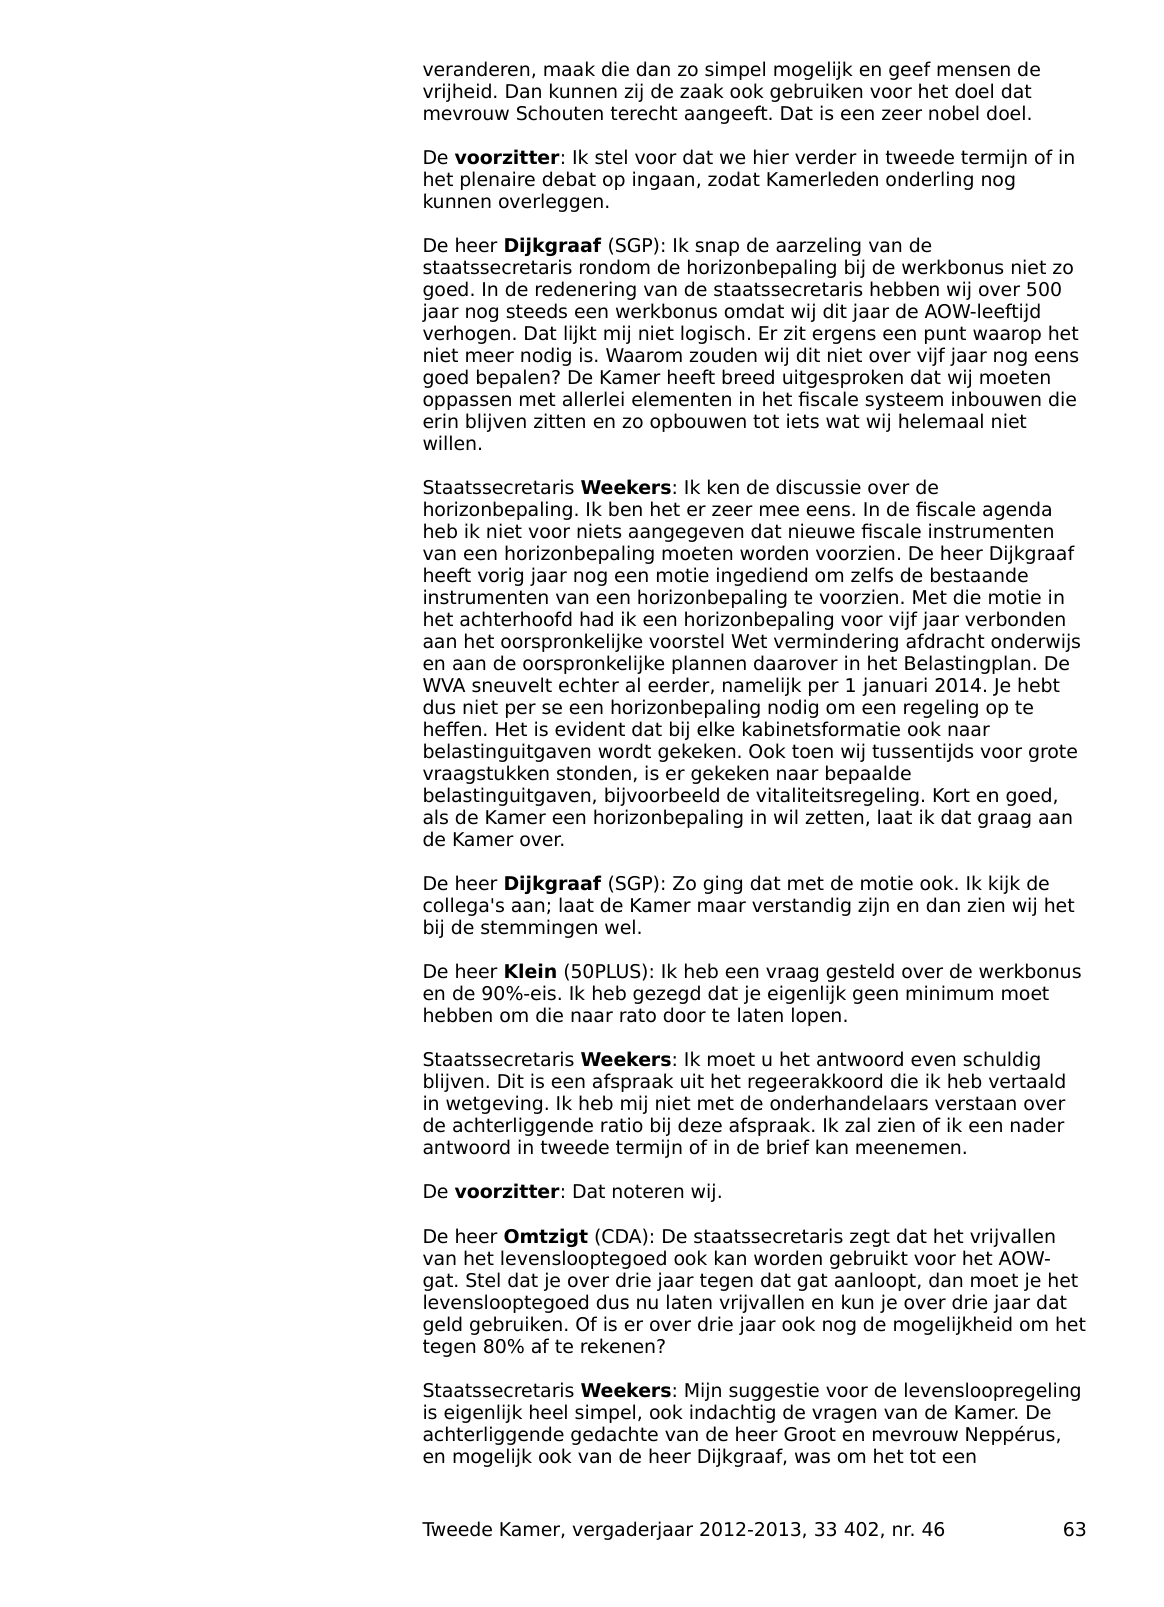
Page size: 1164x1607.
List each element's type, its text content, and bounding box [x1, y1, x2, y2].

text De heer Dijkgraaf (SGP): Zo ging dat met de motie ook. Ik kijk de collega's aan; laat de Kamer maar verstandig zijn en dan zien wij het bij de stemmingen wel. [422, 873, 1087, 939]
text De heer Omtzigt (CDA): De staatssecretaris zegt dat het vrijvallen van het levenslooptegoed ook kan worden gebruikt voor het AOW-gat. Stel dat je over drie jaar tegen dat gat aanloopt, dan moet je het levenslooptegoed dus nu laten vrijvallen en kun je over drie jaar dat geld gebruiken. Of is er over drie jaar ook nog de mogelijkheid om het tegen 80% af te rekenen? [422, 1226, 1087, 1357]
text Staatssecretaris Weekers: Ik ken de discussie over de horizonbepaling. Ik ben het er zeer mee eens. In de fiscale agenda heb ik niet voor niets aangegeven dat nieuwe fiscale instrumenten van een horizonbepaling moeten worden voorzien. De heer Dijkgraaf heeft vorig jaar nog een motie ingediend om zelfs de bestaande instrumenten van een horizonbepaling te voorzien. Met die motie in het achterhoofd had ik een horizonbepaling voor vijf jaar verbonden aan het oorspronkelijke voorstel Wet vermindering afdracht onderwijs en aan de oorspronkelijke plannen daarover in het Belastingplan. De WVA sneuvelt echter al eerder, namelijk per 1 januari 2014. Je hebt dus niet per se een horizonbepaling nodig om een regeling op te heffen. Het is evident dat bij elke kabinetsformatie ook naar belastinguitgaven wordt gekeken. Ook toen wij tussentijds voor grote vraagstukken stonden, is er gekeken naar bepaalde belastinguitgaven, bijvoorbeeld de vitaliteitsregeling. Kort en goed, als de Kamer een horizonbepaling in wil zetten, laat ik dat graag aan de Kamer over. [422, 477, 1087, 851]
text Staatssecretaris Weekers: Mijn suggestie voor de levensloopregeling is eigenlijk heel simpel, ook indachtig de vragen van de Kamer. De achterliggende gedachte van de heer Groot en mevrouw Neppérus, en mogelijk ook van de heer Dijkgraaf, was om het tot een [422, 1380, 1087, 1468]
text Staatssecretaris Weekers: Ik moet u het antwoord even schuldig blijven. Dit is een afspraak uit het regeerakkoord die ik heb vertaald in wetgeving. Ik heb mij niet met de onderhandelaars verstaan over de achterliggende ratio bij deze afspraak. Ik zal zien of ik een nader antwoord in tweede termijn of in de brief kan meenemen. [422, 1049, 1087, 1159]
text De voorzitter: Ik stel voor dat we hier verder in tweede termijn of in het plenaire debat op ingaan, zodat Kamerleden onderling nog kunnen overleggen. [422, 147, 1087, 213]
text De heer Klein (50PLUS): Ik heb een vraag gesteld over de werkbonus en de 90%-eis. Ik heb gezegd dat je eigenlijk geen minimum moet hebben om die naar rato door te laten lopen. [422, 961, 1087, 1027]
text De voorzitter: Dat noteren wij. [422, 1181, 1087, 1203]
text veranderen, maak die dan zo simpel mogelijk en geef mensen de vrijheid. Dan kunnen zij de zaak ook gebruiken voor het doel dat mevrouw Schouten terecht aangeeft. Dat is een zeer nobel doel. [422, 59, 1087, 125]
text De heer Dijkgraaf (SGP): Ik snap de aarzeling van de staatssecretaris rondom de horizonbepaling bij de werkbonus niet zo goed. In de redenering van de staatssecretaris hebben wij over 500 jaar nog steeds een werkbonus omdat wij dit jaar de AOW-leeftijd verhogen. Dat lijkt mij niet logisch. Er zit ergens een punt waarop het niet meer nodig is. Waarom zouden wij dit niet over vijf jaar nog eens goed bepalen? De Kamer heeft breed uitgesproken dat wij moeten oppassen met allerlei elementen in het fiscale systeem inbouwen die erin blijven zitten en zo opbouwen tot iets wat wij helemaal niet willen. [422, 235, 1087, 455]
